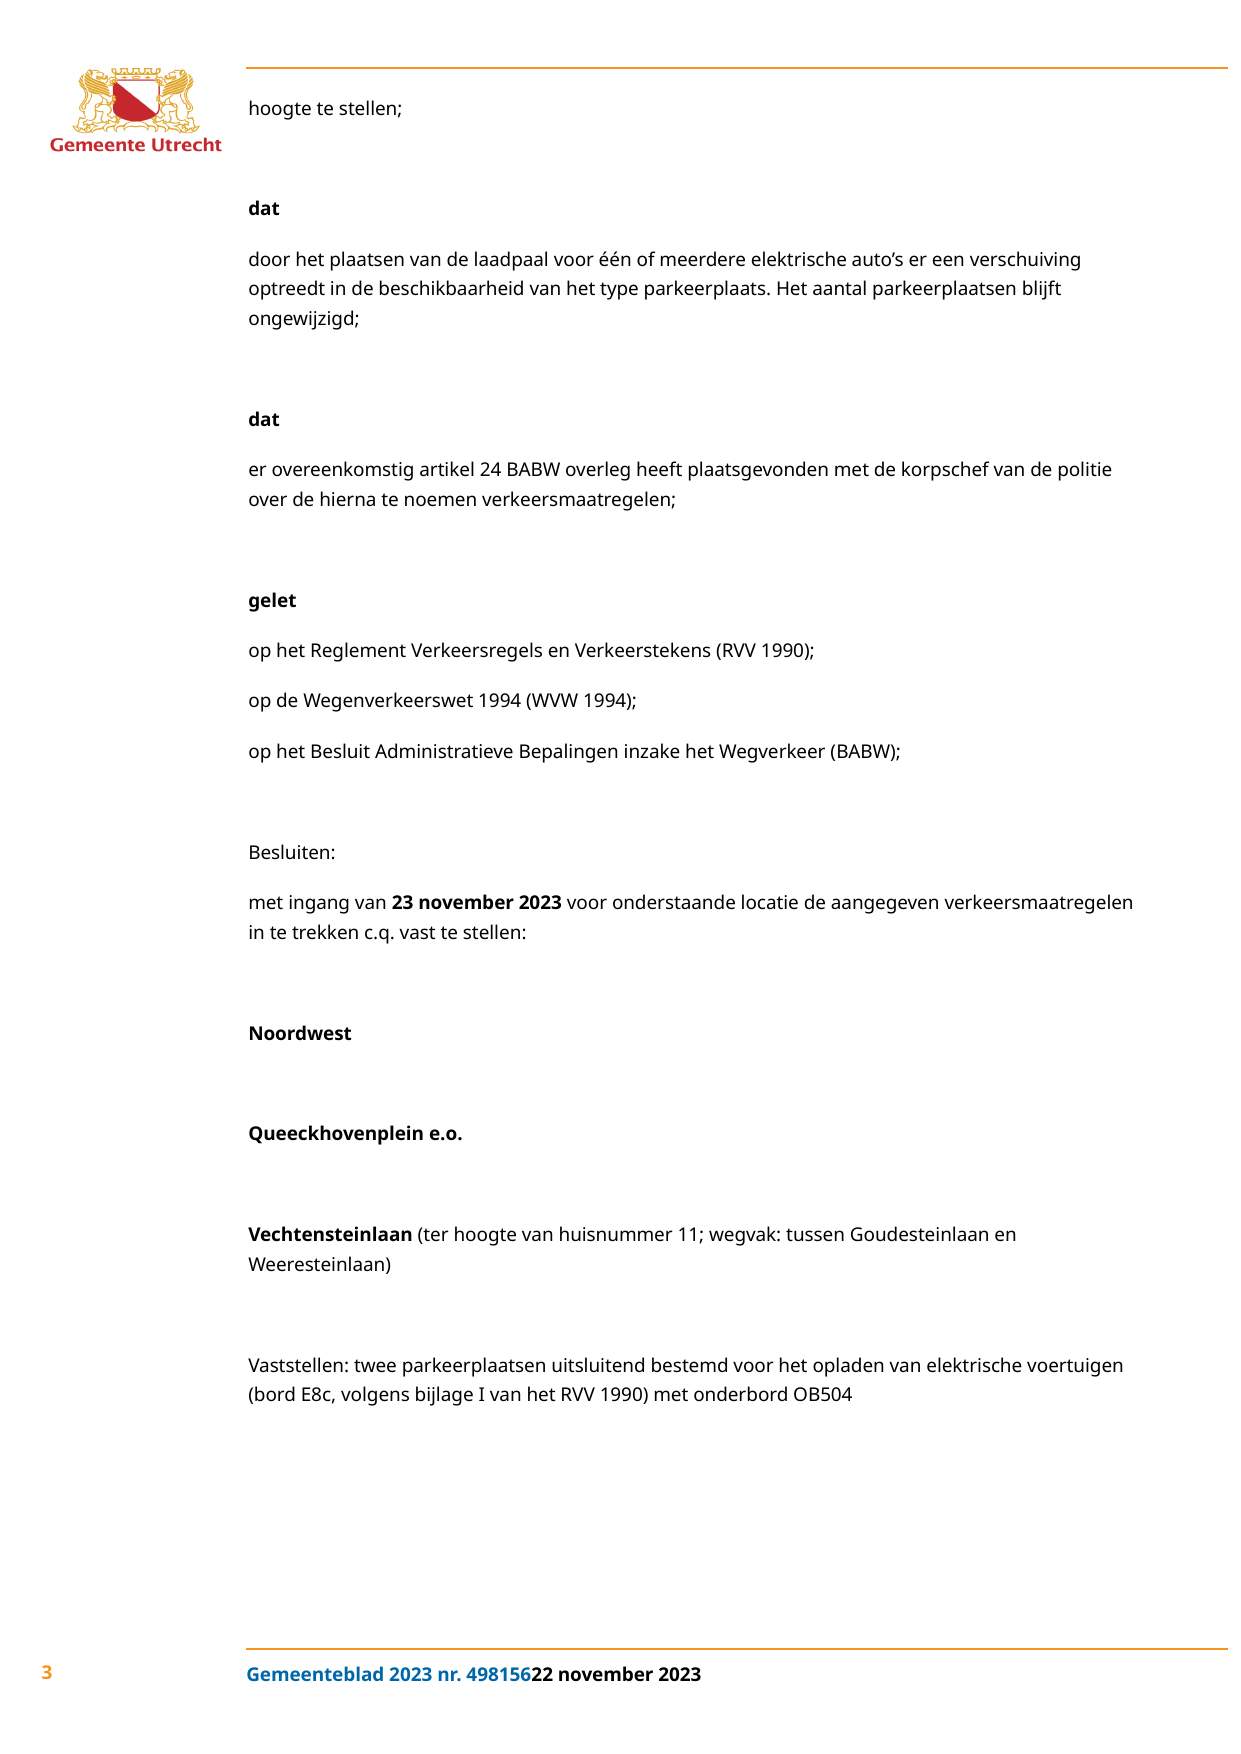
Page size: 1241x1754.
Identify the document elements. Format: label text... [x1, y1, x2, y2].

text dat [248, 196, 1152, 221]
text op het Reglement Verkeersregels en Verkeerstekens (RVV 1990); [248, 637, 1152, 663]
text Vechtensteinlaan (ter hoogte van huisnummer 11; wegvak: tussen Goudesteinlaan en Weeresteinlaan) [248, 1221, 1152, 1277]
text met ingang van 23 november 2023 voor onderstaande locatie de aangegeven verkeersmaatregelen in te trekken c.q. vast te stellen: [248, 889, 1152, 945]
picture [41, 47, 231, 172]
text dat [248, 406, 1152, 432]
text op het Besluit Administratieve Bepalingen inzake het Wegverkeer (BABW); [248, 738, 1152, 764]
text gelet [248, 587, 1152, 613]
text Noordwest [248, 1020, 1152, 1046]
text Vaststellen: twee parkeerplaatsen uitsluitend bestemd voor het opladen van elektrische voertuigen (bord E8c, volgens bijlage I van het RVV 1990) met onderbord OB504 [248, 1352, 1152, 1407]
text hoogte te stellen; [248, 95, 1152, 121]
text door het plaatsen van de laadpaal voor één of meerdere elektrische auto’s er een verschuiving optreedt in de beschikbaarheid van het type parkeerplaats. Het aantal parkeerplaatsen blijft ongewijzigd; [248, 246, 1152, 331]
text Queeckhovenplein e.o. [248, 1121, 1152, 1146]
text er overeenkomstig artikel 24 BABW overleg heeft plaatsgevonden met de korpschef van de politie over de hierna te noemen verkeersmaatregelen; [248, 456, 1152, 512]
text Besluiten: [248, 839, 1152, 865]
text op de Wegenverkeerswet 1994 (WVW 1994); [248, 688, 1152, 713]
